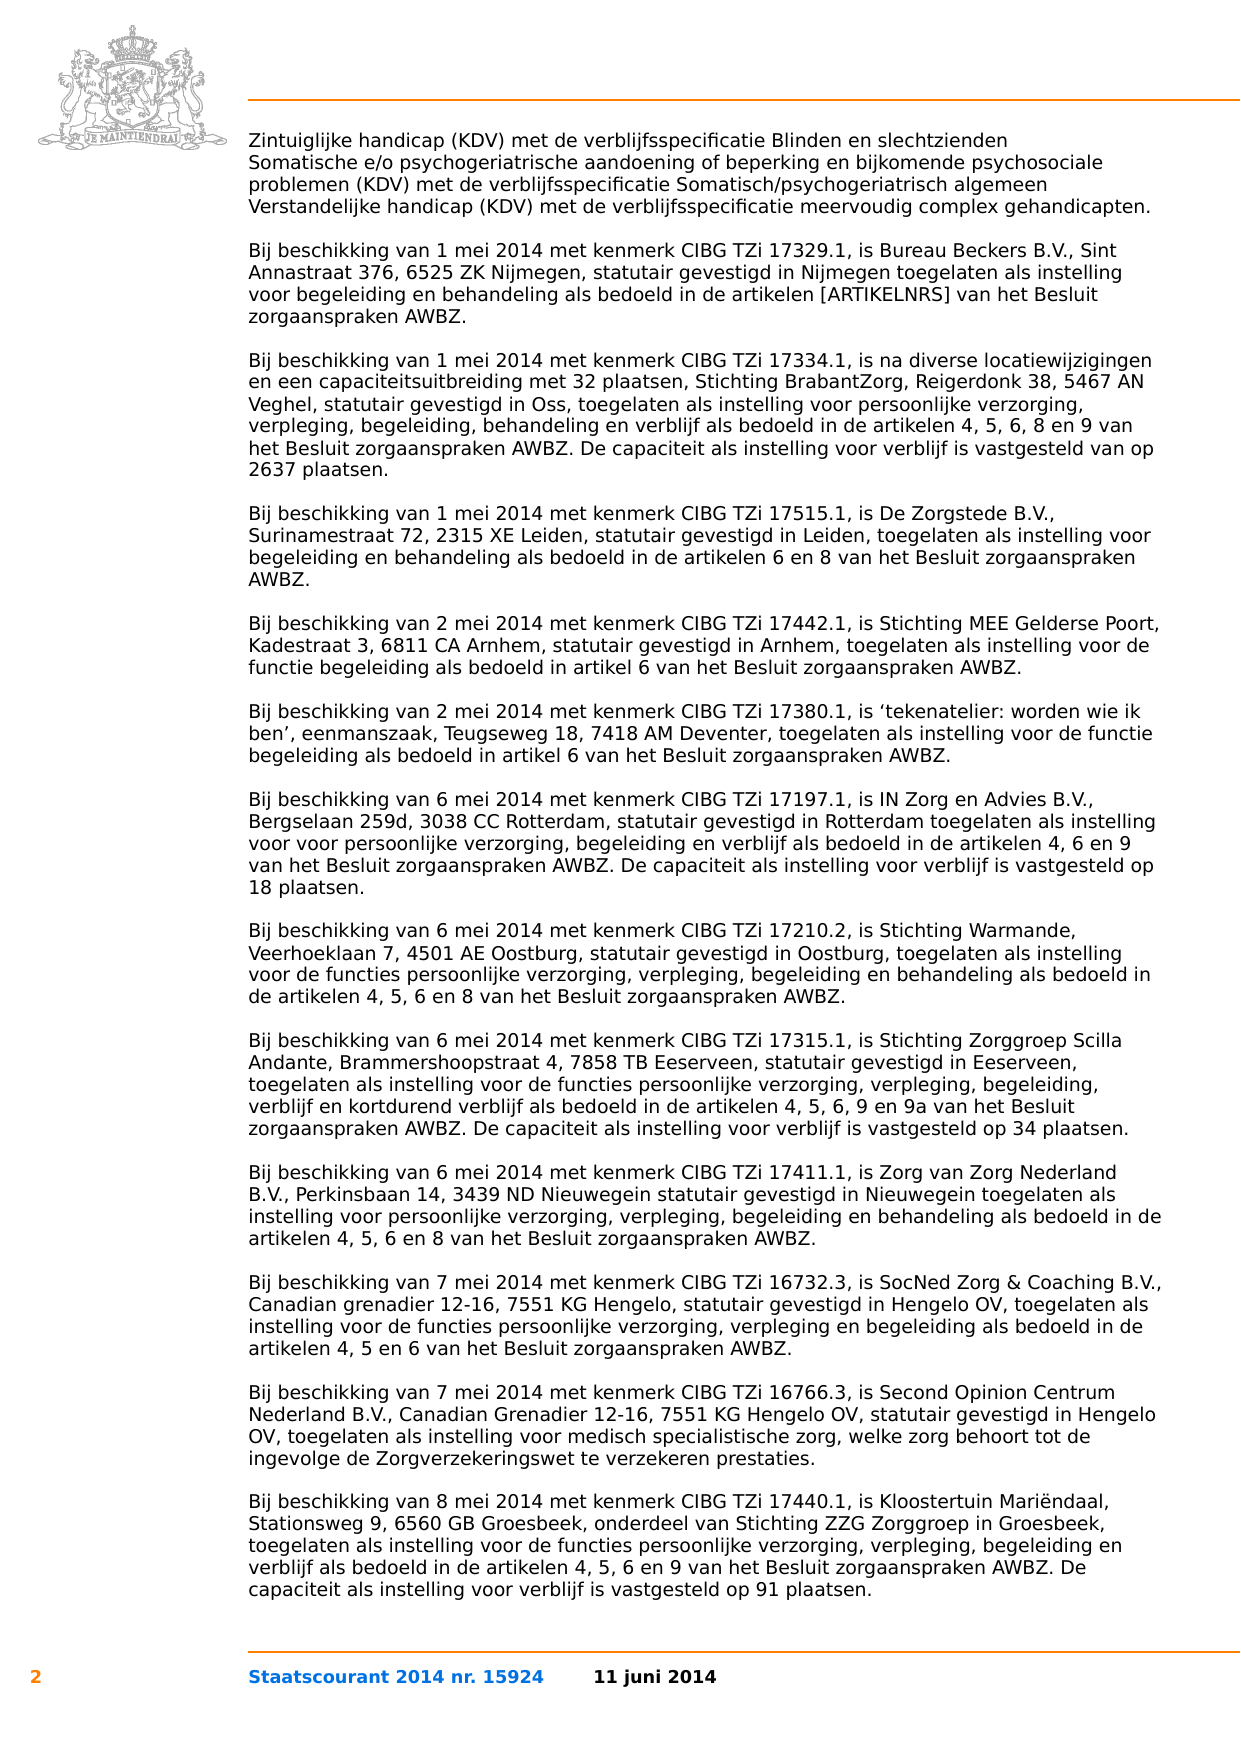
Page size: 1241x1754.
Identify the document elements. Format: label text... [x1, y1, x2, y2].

text Bij beschikking van 2 mei 2014 met kenmerk CIBG TZi 17442.1, is Stichting MEE Gelderse Poort, Kadestraat 3, 6811 CA Arnhem, statutair gevestigd in Arnhem, toegelaten als instelling voor de functie begeleiding als bedoeld in artikel 6 van het Besluit zorgaanspraken AWBZ. [248, 613, 1163, 679]
text Bij beschikking van 1 mei 2014 met kenmerk CIBG TZi 17334.1, is na diverse locatiewijzigingen en een capaciteitsuitbreiding met 32 plaatsen, Stichting BrabantZorg, Reigerdonk 38, 5467 AN Veghel, statutair gevestigd in Oss, toegelaten als instelling voor persoonlijke verzorging, verpleging, begeleiding, behandeling en verblijf als bedoeld in de artikelen 4, 5, 6, 8 en 9 van het Besluit zorgaanspraken AWBZ. De capaciteit als instelling voor verblijf is vastgesteld van op 2637 plaatsen. [248, 349, 1163, 481]
text Somatische e/o psychogeriatrische aandoening of beperking en bijkomende psychosociale problemen (KDV) met de verblijfsspecificatie Somatisch/psychogeriatrisch algemeen [248, 152, 1163, 196]
text Bij beschikking van 2 mei 2014 met kenmerk CIBG TZi 17380.1, is ‘tekenatelier: worden wie ik ben’, eenmanszaak, Teugseweg 18, 7418 AM Deventer, toegelaten als instelling voor de functie begeleiding als bedoeld in artikel 6 van het Besluit zorgaanspraken AWBZ. [248, 701, 1163, 767]
text Bij beschikking van 6 mei 2014 met kenmerk CIBG TZi 17197.1, is IN Zorg en Advies B.V., Bergselaan 259d, 3038 CC Rotterdam, statutair gevestigd in Rotterdam toegelaten als instelling voor voor persoonlijke verzorging, begeleiding en verblijf als bedoeld in de artikelen 4, 6 en 9 van het Besluit zorgaanspraken AWBZ. De capaciteit als instelling voor verblijf is vastgesteld op 18 plaatsen. [248, 789, 1163, 898]
text Bij beschikking van 6 mei 2014 met kenmerk CIBG TZi 17315.1, is Stichting Zorggroep Scilla Andante, Brammershoopstraat 4, 7858 TB Eeserveen, statutair gevestigd in Eeserveen, toegelaten als instelling voor de functies persoonlijke verzorging, verpleging, begeleiding, verblijf en kortdurend verblijf als bedoeld in de artikelen 4, 5, 6, 9 en 9a van het Besluit zorgaanspraken AWBZ. De capaciteit als instelling voor verblijf is vastgesteld op 34 plaatsen. [248, 1030, 1163, 1140]
text Bij beschikking van 8 mei 2014 met kenmerk CIBG TZi 17440.1, is Kloostertuin Mariëndaal, Stationsweg 9, 6560 GB Groesbeek, onderdeel van Stichting ZZG Zorggroep in Groesbeek, toegelaten als instelling voor de functies persoonlijke verzorging, verpleging, begeleiding en verblijf als bedoeld in de artikelen 4, 5, 6 en 9 van het Besluit zorgaanspraken AWBZ. De capaciteit als instelling voor verblijf is vastgesteld op 91 plaatsen. [248, 1491, 1163, 1601]
text Bij beschikking van 1 mei 2014 met kenmerk CIBG TZi 17515.1, is De Zorgstede B.V., Surinamestraat 72, 2315 XE Leiden, statutair gevestigd in Leiden, toegelaten als instelling voor begeleiding en behandeling als bedoeld in de artikelen 6 en 8 van het Besluit zorgaanspraken AWBZ. [248, 503, 1163, 591]
text Bij beschikking van 6 mei 2014 met kenmerk CIBG TZi 17210.2, is Stichting Warmande, Veerhoeklaan 7, 4501 AE Oostburg, statutair gevestigd in Oostburg, toegelaten als instelling voor de functies persoonlijke verzorging, verpleging, begeleiding en behandeling als bedoeld in de artikelen 4, 5, 6 en 8 van het Besluit zorgaanspraken AWBZ. [248, 920, 1163, 1008]
text Verstandelijke handicap (KDV) met de verblijfsspecificatie meervoudig complex gehandicapten. [248, 196, 1163, 218]
text Zintuiglijke handicap (KDV) met de verblijfsspecificatie Blinden en slechtzienden [248, 130, 1163, 152]
text Bij beschikking van 7 mei 2014 met kenmerk CIBG TZi 16766.3, is Second Opinion Centrum Nederland B.V., Canadian Grenadier 12-16, 7551 KG Hengelo OV, statutair gevestigd in Hengelo OV, toegelaten als instelling voor medisch specialistische zorg, welke zorg behoort tot de ingevolge de Zorgverzekeringswet te verzekeren prestaties. [248, 1382, 1163, 1469]
text Bij beschikking van 6 mei 2014 met kenmerk CIBG TZi 17411.1, is Zorg van Zorg Nederland B.V., Perkinsbaan 14, 3439 ND Nieuwegein statutair gevestigd in Nieuwegein toegelaten als instelling voor persoonlijke verzorging, verpleging, begeleiding en behandeling als bedoeld in de artikelen 4, 5, 6 en 8 van het Besluit zorgaanspraken AWBZ. [248, 1162, 1163, 1250]
picture [38, 25, 227, 150]
text Bij beschikking van 1 mei 2014 met kenmerk CIBG TZi 17329.1, is Bureau Beckers B.V., Sint Annastraat 376, 6525 ZK Nijmegen, statutair gevestigd in Nijmegen toegelaten als instelling voor begeleiding en behandeling als bedoeld in de artikelen [ARTIKELNRS] van het Besluit zorgaanspraken AWBZ. [248, 240, 1163, 328]
text Bij beschikking van 7 mei 2014 met kenmerk CIBG TZi 16732.3, is SocNed Zorg & Coaching B.V., Canadian grenadier 12-16, 7551 KG Hengelo, statutair gevestigd in Hengelo OV, toegelaten als instelling voor de functies persoonlijke verzorging, verpleging en begeleiding als bedoeld in de artikelen 4, 5 en 6 van het Besluit zorgaanspraken AWBZ. [248, 1272, 1163, 1360]
